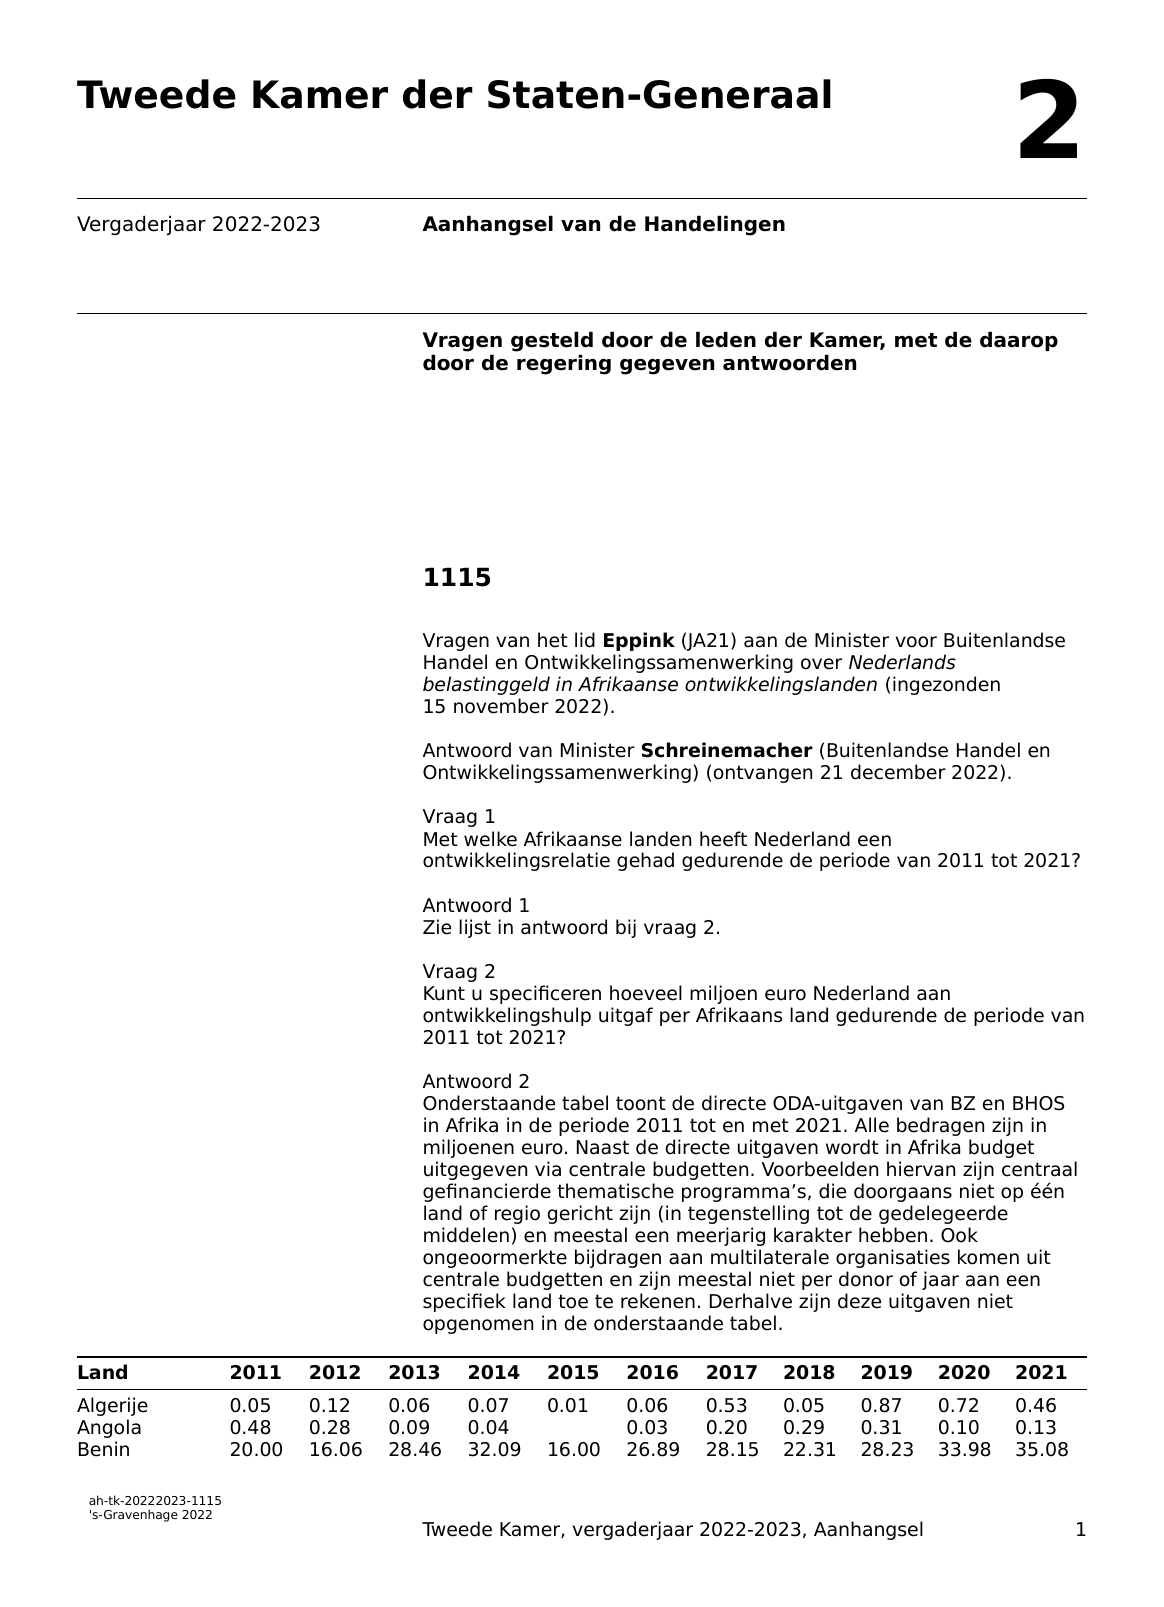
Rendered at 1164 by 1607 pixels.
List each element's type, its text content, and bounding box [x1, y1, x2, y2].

table_cell 0.28 [303, 1417, 382, 1438]
table_header 2 [886, 59, 1087, 198]
table_cell 28.23 [854, 1439, 932, 1461]
text ah-tk-20222023-1115 [88, 1494, 323, 1508]
table_cell 20.00 [223, 1439, 303, 1461]
table_cell 0.05 [223, 1390, 303, 1417]
table_header 2018 [777, 1358, 854, 1389]
table_cell 0.31 [854, 1417, 932, 1438]
table_cell 26.89 [620, 1439, 700, 1461]
table_header 2020 [932, 1358, 1009, 1389]
text Zie lijst in antwoord bij vraag 2. [422, 917, 1087, 938]
table_cell Algerije [77, 1390, 223, 1417]
table_cell Vergaderjaar 2022-2023 [77, 199, 422, 313]
table_cell 0.20 [700, 1417, 777, 1438]
table_header 2015 [541, 1358, 620, 1389]
table_cell 0.72 [932, 1390, 1009, 1417]
table_cell [77, 314, 422, 375]
table_cell 0.03 [620, 1417, 700, 1438]
table_cell 0.01 [541, 1390, 620, 1417]
table_cell 0.13 [1009, 1417, 1087, 1438]
table_header 2012 [303, 1358, 382, 1389]
table_cell 0.10 [932, 1417, 1009, 1438]
text Met welke Afrikaanse landen heeft Nederland een ontwikkelingsrelatie gehad gedurende de periode van 2011 tot 2021? [422, 828, 1087, 872]
table_header Land [77, 1358, 223, 1389]
table_cell 33.98 [932, 1439, 1009, 1461]
table_header Tweede Kamer der Staten-Generaal [77, 59, 886, 198]
table_cell 0.06 [382, 1390, 461, 1417]
text Antwoord van Minister Schreinemacher (Buitenlandse Handel en Ontwikkelingssamenwerking) (ontvangen 21 december 2022). [422, 740, 1087, 784]
table_cell 0.48 [223, 1417, 303, 1438]
table_cell Angola [77, 1417, 223, 1438]
table_cell 0.07 [461, 1390, 541, 1417]
table_cell 0.53 [700, 1390, 777, 1417]
table_cell 35.08 [1009, 1439, 1087, 1461]
table_header 2021 [1009, 1358, 1087, 1389]
table_cell 0.09 [382, 1417, 461, 1438]
table_cell 32.09 [461, 1439, 541, 1461]
table_cell 0.12 [303, 1390, 382, 1417]
text Vraag 1 [422, 806, 1087, 828]
table_cell 0.87 [854, 1390, 932, 1417]
text Vraag 2 [422, 961, 1087, 983]
table_header 2017 [700, 1358, 777, 1389]
table_cell 0.06 [620, 1390, 700, 1417]
text 1115 [422, 563, 1087, 592]
table_cell [541, 1417, 620, 1438]
table_cell Aanhangsel van de Handelingen [422, 199, 1087, 313]
table_cell Vragen gesteld door de leden der Kamer, met de daarop door de regering gegeven antwoorden [422, 314, 1087, 375]
table_cell 0.29 [777, 1417, 854, 1438]
table_header 2016 [620, 1358, 700, 1389]
text Onderstaande tabel toont de directe ODA-uitgaven van BZ en BHOS in Afrika in de periode 2011 tot en met 2021. Alle bedragen zijn in miljoenen euro. Naast de directe uitgaven wordt in Afrika budget uitgegeven via centrale budgetten. Voorbeelden hiervan zijn centraal gefinancierde thematische programma’s, die doorgaans niet op één land of regio gericht zijn (in tegenstelling tot de gedelegeerde middelen) en meestal een meerjarig karakter hebben. Ook ongeoormerkte bijdragen aan multilaterale organisaties komen uit centrale budgetten en zijn meestal niet per donor of jaar aan een specifiek land toe te rekenen. Derhalve zijn deze uitgaven niet opgenomen in de onderstaande tabel. [422, 1093, 1087, 1334]
table_header 2013 [382, 1358, 461, 1389]
text Kunt u specificeren hoeveel miljoen euro Nederland aan ontwikkelingshulp uitgaf per Afrikaans land gedurende de periode van 2011 tot 2021? [422, 983, 1087, 1049]
table_header 2014 [461, 1358, 541, 1389]
table_cell 16.06 [303, 1439, 382, 1461]
table_cell Benin [77, 1439, 223, 1461]
table_cell 0.46 [1009, 1390, 1087, 1417]
table_cell 28.15 [700, 1439, 777, 1461]
text Vragen van het lid Eppink (JA21) aan de Minister voor Buitenlandse Handel en Ontwikkelingssamenwerking over Nederlands belastinggeld in Afrikaanse ontwikkelingslanden (ingezonden 15 november 2022). [422, 630, 1087, 718]
table_header 2019 [854, 1358, 932, 1389]
table_header 2011 [223, 1358, 303, 1389]
table_cell 0.05 [777, 1390, 854, 1417]
text Antwoord 1 [422, 894, 1087, 917]
table_cell 28.46 [382, 1439, 461, 1461]
text 's-Gravenhage 2022 [88, 1508, 323, 1522]
table_cell 16.00 [541, 1439, 620, 1461]
table_cell 0.04 [461, 1417, 541, 1438]
text Antwoord 2 [422, 1071, 1087, 1093]
table_cell 22.31 [777, 1439, 854, 1461]
